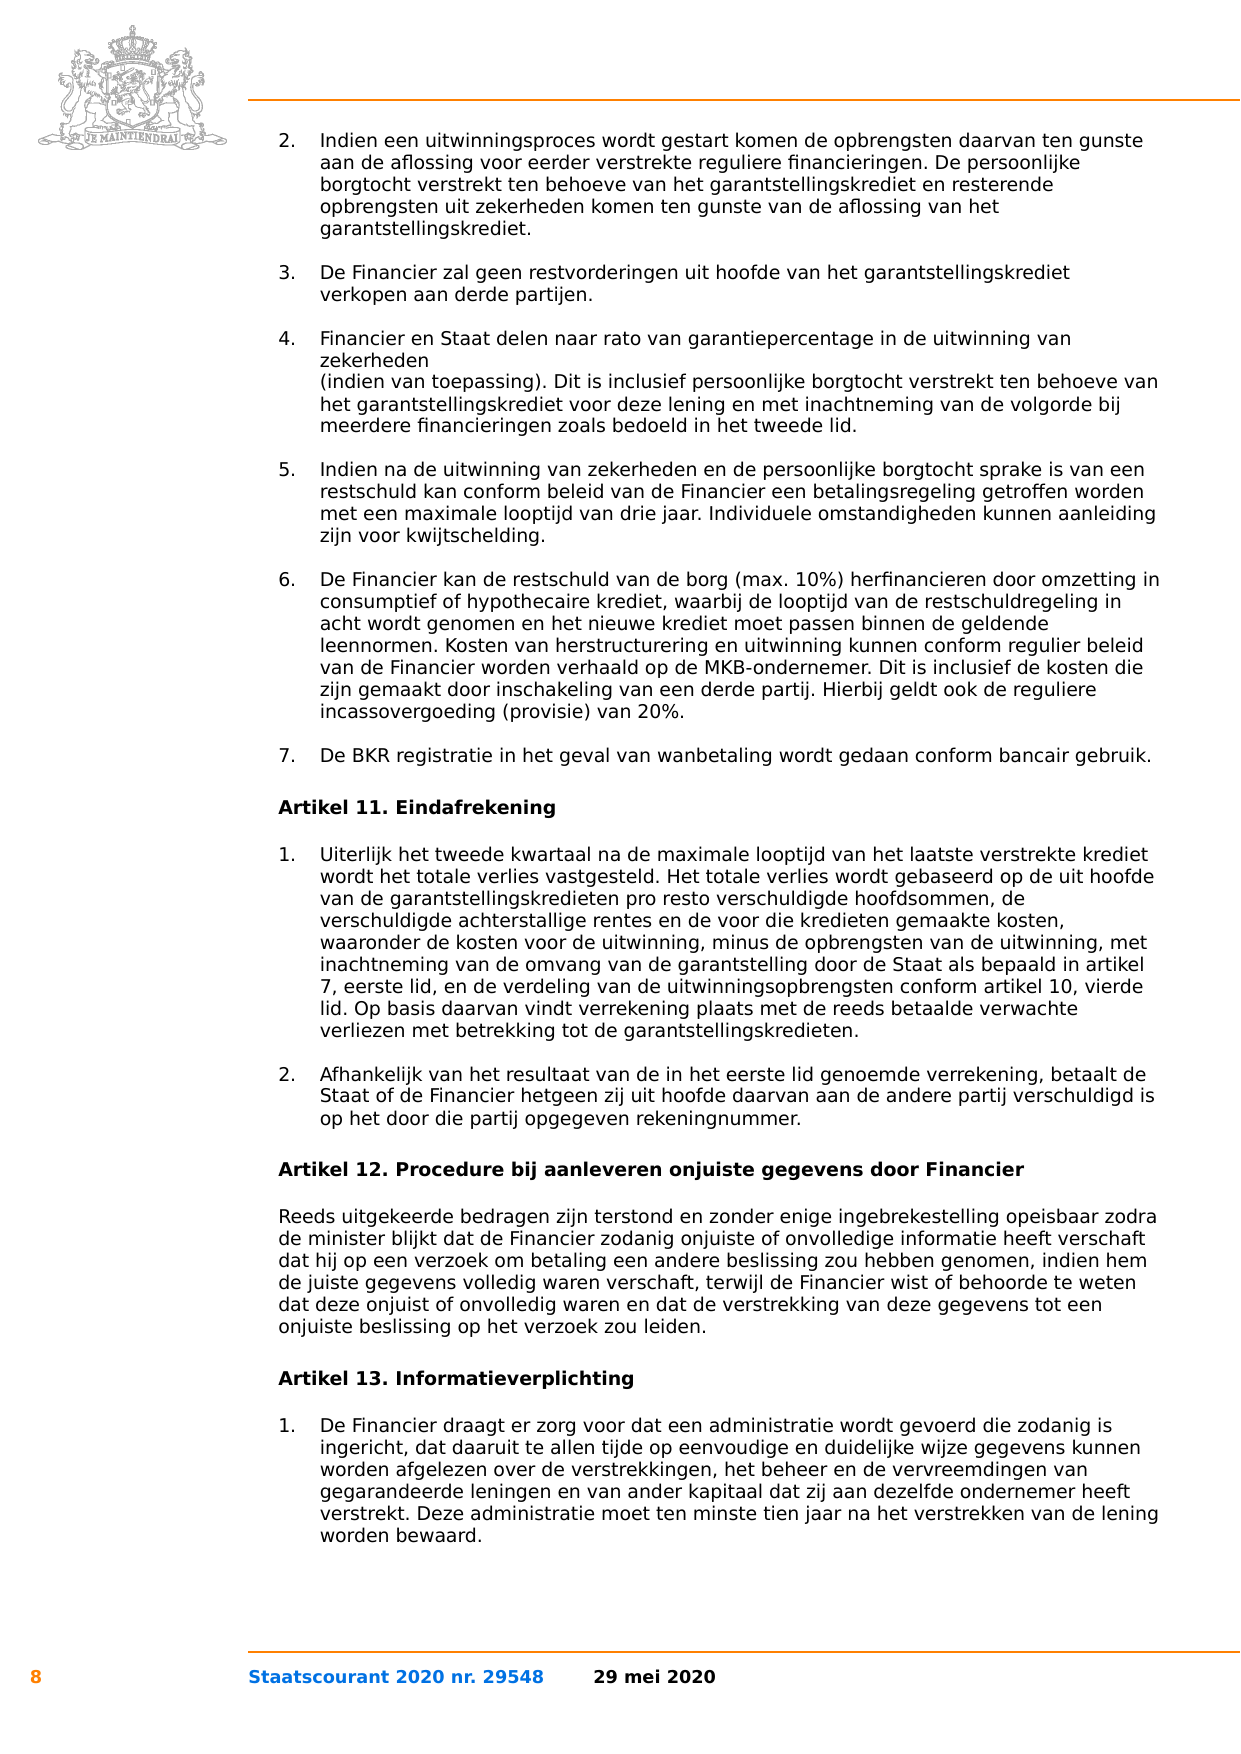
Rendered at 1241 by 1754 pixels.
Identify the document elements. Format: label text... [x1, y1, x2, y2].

text 1. Uiterlijk het tweede kwartaal na de maximale looptijd van het laatste verstrekte krediet wordt het totale verlies vastgesteld. Het totale verlies wordt gebaseerd op de uit hoofde van de garantstellingskredieten pro resto verschuldigde hoofdsommen, de verschuldigde achterstallige rentes en de voor die kredieten gemaakte kosten, waaronder de kosten voor de uitwinning, minus de opbrengsten van de uitwinning, met inachtneming van de omvang van de garantstelling door de Staat als bepaald in artikel 7, eerste lid, en de verdeling van de uitwinningsopbrengsten conform artikel 10, vierde lid. Op basis daarvan vindt verrekening plaats met de reeds betaalde verwachte verliezen met betrekking tot de garantstellingskredieten. [278, 844, 1163, 1042]
subtitle Artikel 13. Informatieverplichting [278, 1368, 1163, 1390]
text Reeds uitgekeerde bedragen zijn terstond en zonder enige ingebrekestelling opeisbaar zodra de minister blijkt dat de Financier zodanig onjuiste of onvolledige informatie heeft verschaft dat hij op een verzoek om betaling een andere beslissing zou hebben genomen, indien hem de juiste gegevens volledig waren verschaft, terwijl de Financier wist of behoorde te weten dat deze onjuist of onvolledig waren en dat de verstrekking van deze gegevens tot een onjuiste beslissing op het verzoek zou leiden. [278, 1206, 1163, 1338]
text 4. Financier en Staat delen naar rato van garantiepercentage in de uitwinning van zekerheden [278, 327, 1163, 371]
text 3. De Financier zal geen restvorderingen uit hoofde van het garantstellingskrediet verkopen aan derde partijen. [278, 262, 1163, 306]
text 1. De Financier draagt er zorg voor dat een administratie wordt gevoerd die zodanig is ingericht, dat daaruit te allen tijde op eenvoudige en duidelijke wijze gegevens kunnen worden afgelezen over de verstrekkingen, het beheer en de vervreemdingen van gegarandeerde leningen en van ander kapitaal dat zij aan dezelfde ondernemer heeft verstrekt. Deze administratie moet ten minste tien jaar na het verstrekken van de lening worden bewaard. [278, 1415, 1163, 1547]
text 6. De Financier kan de restschuld van de borg (max. 10%) herfinancieren door omzetting in consumptief of hypothecaire krediet, waarbij de looptijd van de restschuldregeling in acht wordt genomen en het nieuwe krediet moet passen binnen de geldende leennormen. Kosten van herstructurering en uitwinning kunnen conform regulier beleid van de Financier worden verhaald op de MKB-ondernemer. Dit is inclusief de kosten die zijn gemaakt door inschakeling van een derde partij. Hierbij geldt ook de reguliere incassovergoeding (provisie) van 20%. [278, 569, 1163, 723]
text 7. De BKR registratie in het geval van wanbetaling wordt gedaan conform bancair gebruik. [278, 745, 1163, 767]
text (indien van toepassing). Dit is inclusief persoonlijke borgtocht verstrekt ten behoeve van het garantstellingskrediet voor deze lening en met inachtneming van de volgorde bij meerdere financieringen zoals bedoeld in het tweede lid. [319, 371, 1163, 437]
text 5. Indien na de uitwinning van zekerheden en de persoonlijke borgtocht sprake is van een restschuld kan conform beleid van de Financier een betalingsregeling getroffen worden met een maximale looptijd van drie jaar. Individuele omstandigheden kunnen aanleiding zijn voor kwijtschelding. [278, 459, 1163, 547]
text 2. Indien een uitwinningsproces wordt gestart komen de opbrengsten daarvan ten gunste aan de aflossing voor eerder verstrekte reguliere financieringen. De persoonlijke borgtocht verstrekt ten behoeve van het garantstellingskrediet en resterende opbrengsten uit zekerheden komen ten gunste van de aflossing van het garantstellingskrediet. [278, 130, 1163, 240]
picture [38, 25, 227, 150]
text 2. Afhankelijk van het resultaat van de in het eerste lid genoemde verrekening, betaalt de Staat of de Financier hetgeen zij uit hoofde daarvan aan de andere partij verschuldigd is op het door die partij opgegeven rekeningnummer. [278, 1063, 1163, 1129]
subtitle Artikel 12. Procedure bij aanleveren onjuiste gegevens door Financier [278, 1159, 1163, 1181]
subtitle Artikel 11. Eindafrekening [278, 797, 1163, 819]
